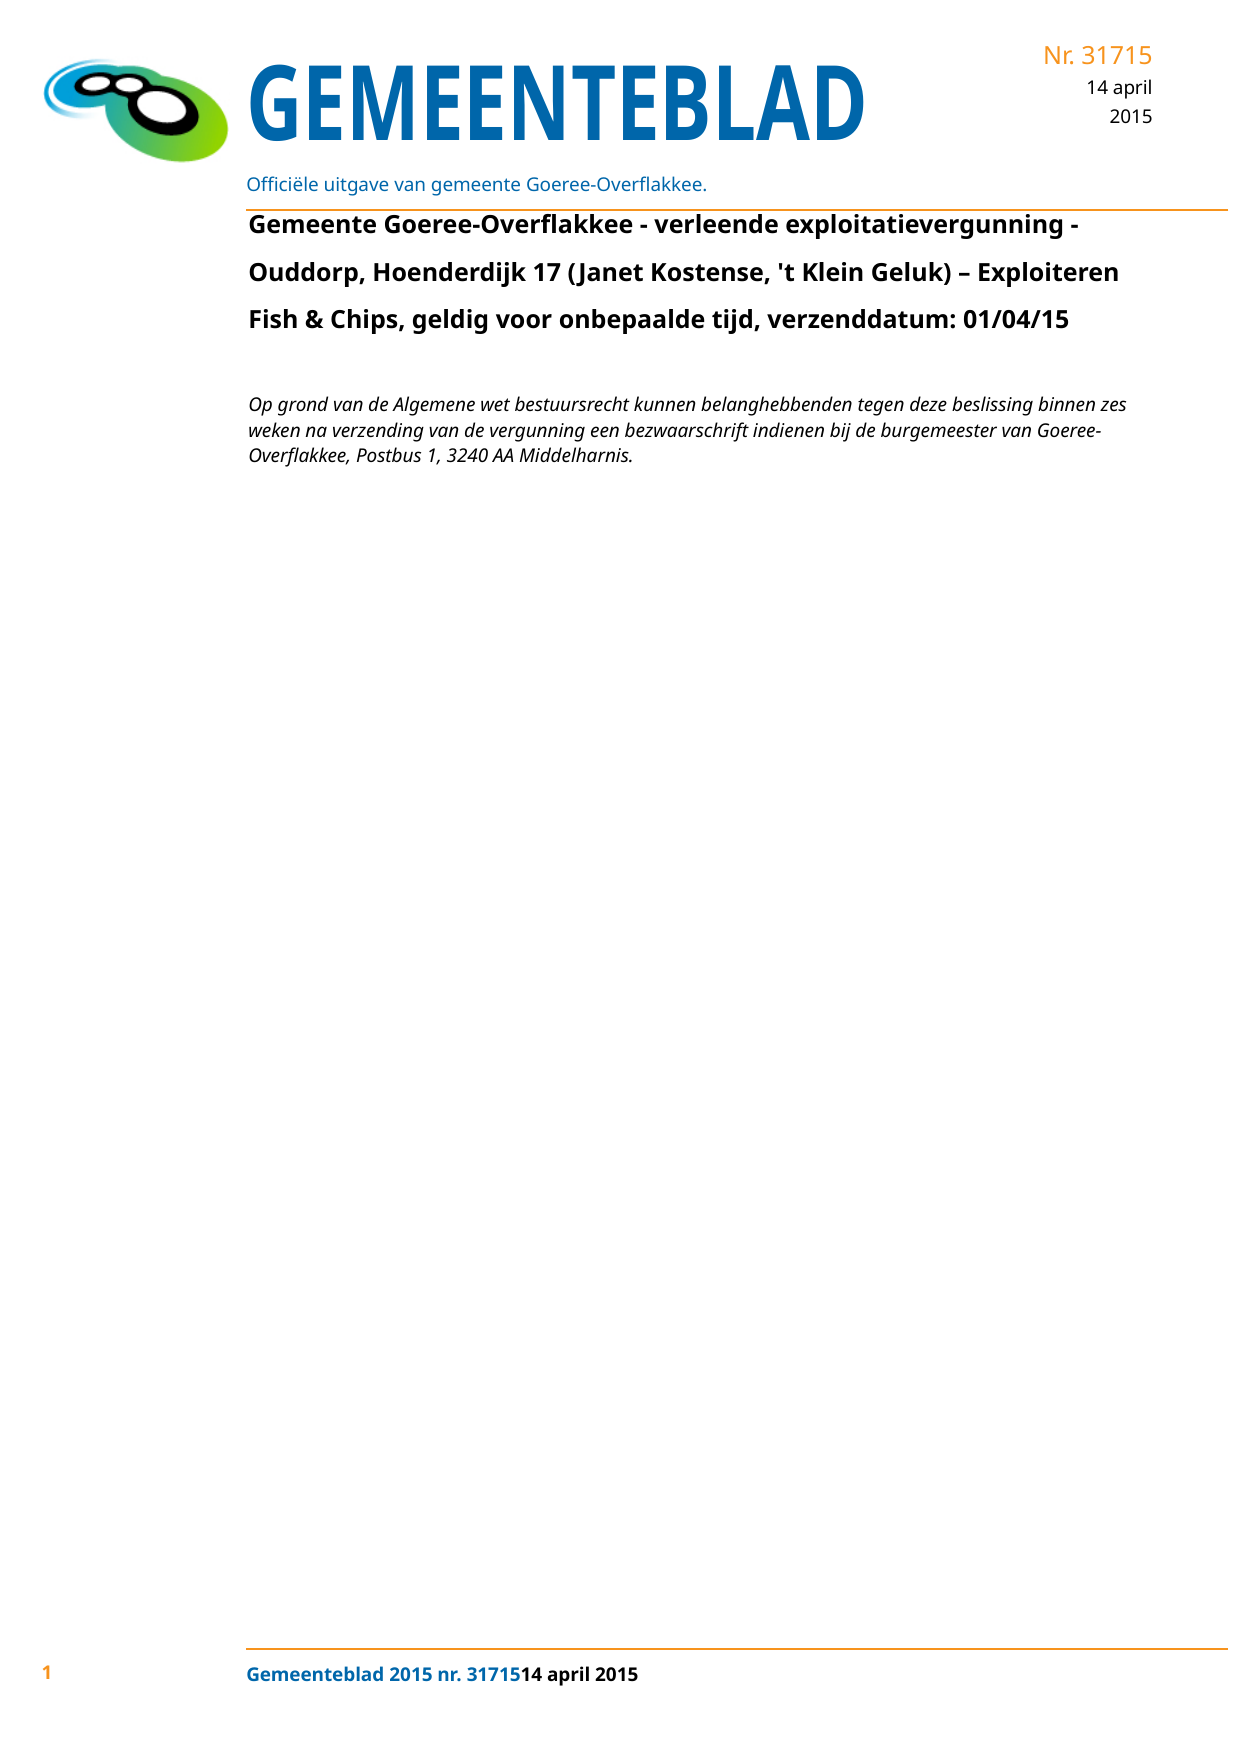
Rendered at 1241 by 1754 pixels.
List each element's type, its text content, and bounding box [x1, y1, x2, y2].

picture [41, 47, 231, 172]
text Gemeente Goeree-Overflakkee - verleende exploitatievergunning - Ouddorp, Hoenderdijk 17 (Janet Kostense, 't Klein Geluk) – Exploiteren Fish & Chips, geldig voor onbepaalde tijd, verzenddatum: 01/04/15 [248, 211, 1152, 336]
text Op grond van de Algemene wet bestuursrecht kunnen belanghebbenden tegen deze beslissing binnen zes weken na verzending van de vergunning een bezwaarschrift indienen bij de burgemeester van Goeree-Overflakkee, Postbus 1, 3240 AA Middelharnis. [248, 391, 1152, 468]
